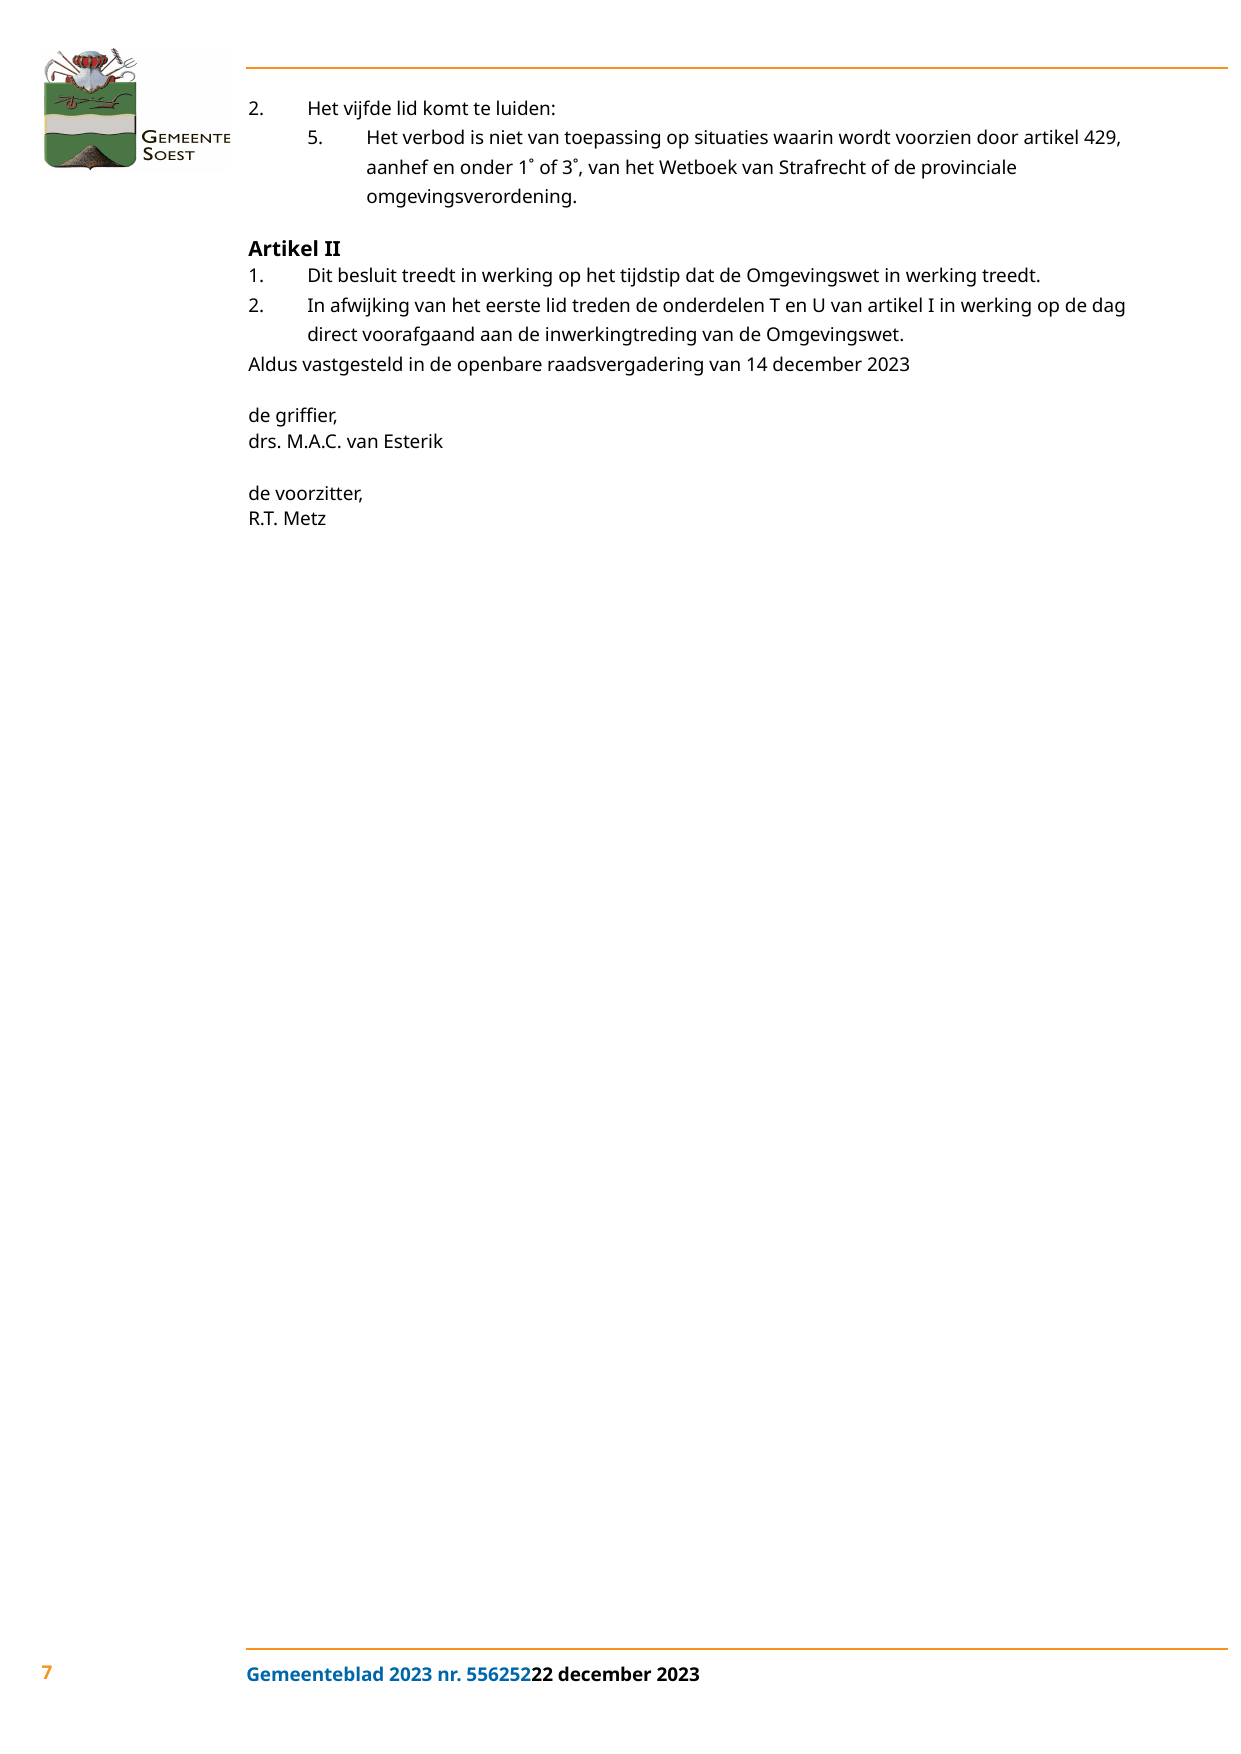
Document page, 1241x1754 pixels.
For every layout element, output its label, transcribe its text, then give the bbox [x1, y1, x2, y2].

list Dit besluit treedt in werking op het tijdstip dat de Omgevingswet in werking treedt. [248, 262, 1152, 288]
text drs. M.A.C. van Esterik [248, 428, 1152, 454]
text R.T. Metz [248, 506, 1152, 531]
list Het vijfde lid komt te luiden: [248, 95, 1152, 121]
text de voorzitter, [248, 480, 1152, 506]
list Het verbod is niet van toepassing op situaties waarin wordt voorzien door artikel 429, aanhef en onder 1˚ of 3˚, van het Wetboek van Strafrecht of de provinciale omgevingsverordening. [307, 124, 1152, 209]
picture [41, 47, 231, 172]
text Artikel II [248, 234, 1152, 262]
text Aldus vastgesteld in de openbare raadsvergadering van 14 december 2023 [248, 351, 1152, 377]
list In afwijking van het eerste lid treden de onderdelen T en U van artikel I in werking op de dag direct voorafgaand aan de inwerkingtreding van de Omgevingswet. [248, 292, 1152, 347]
text de griffier, [248, 403, 1152, 428]
